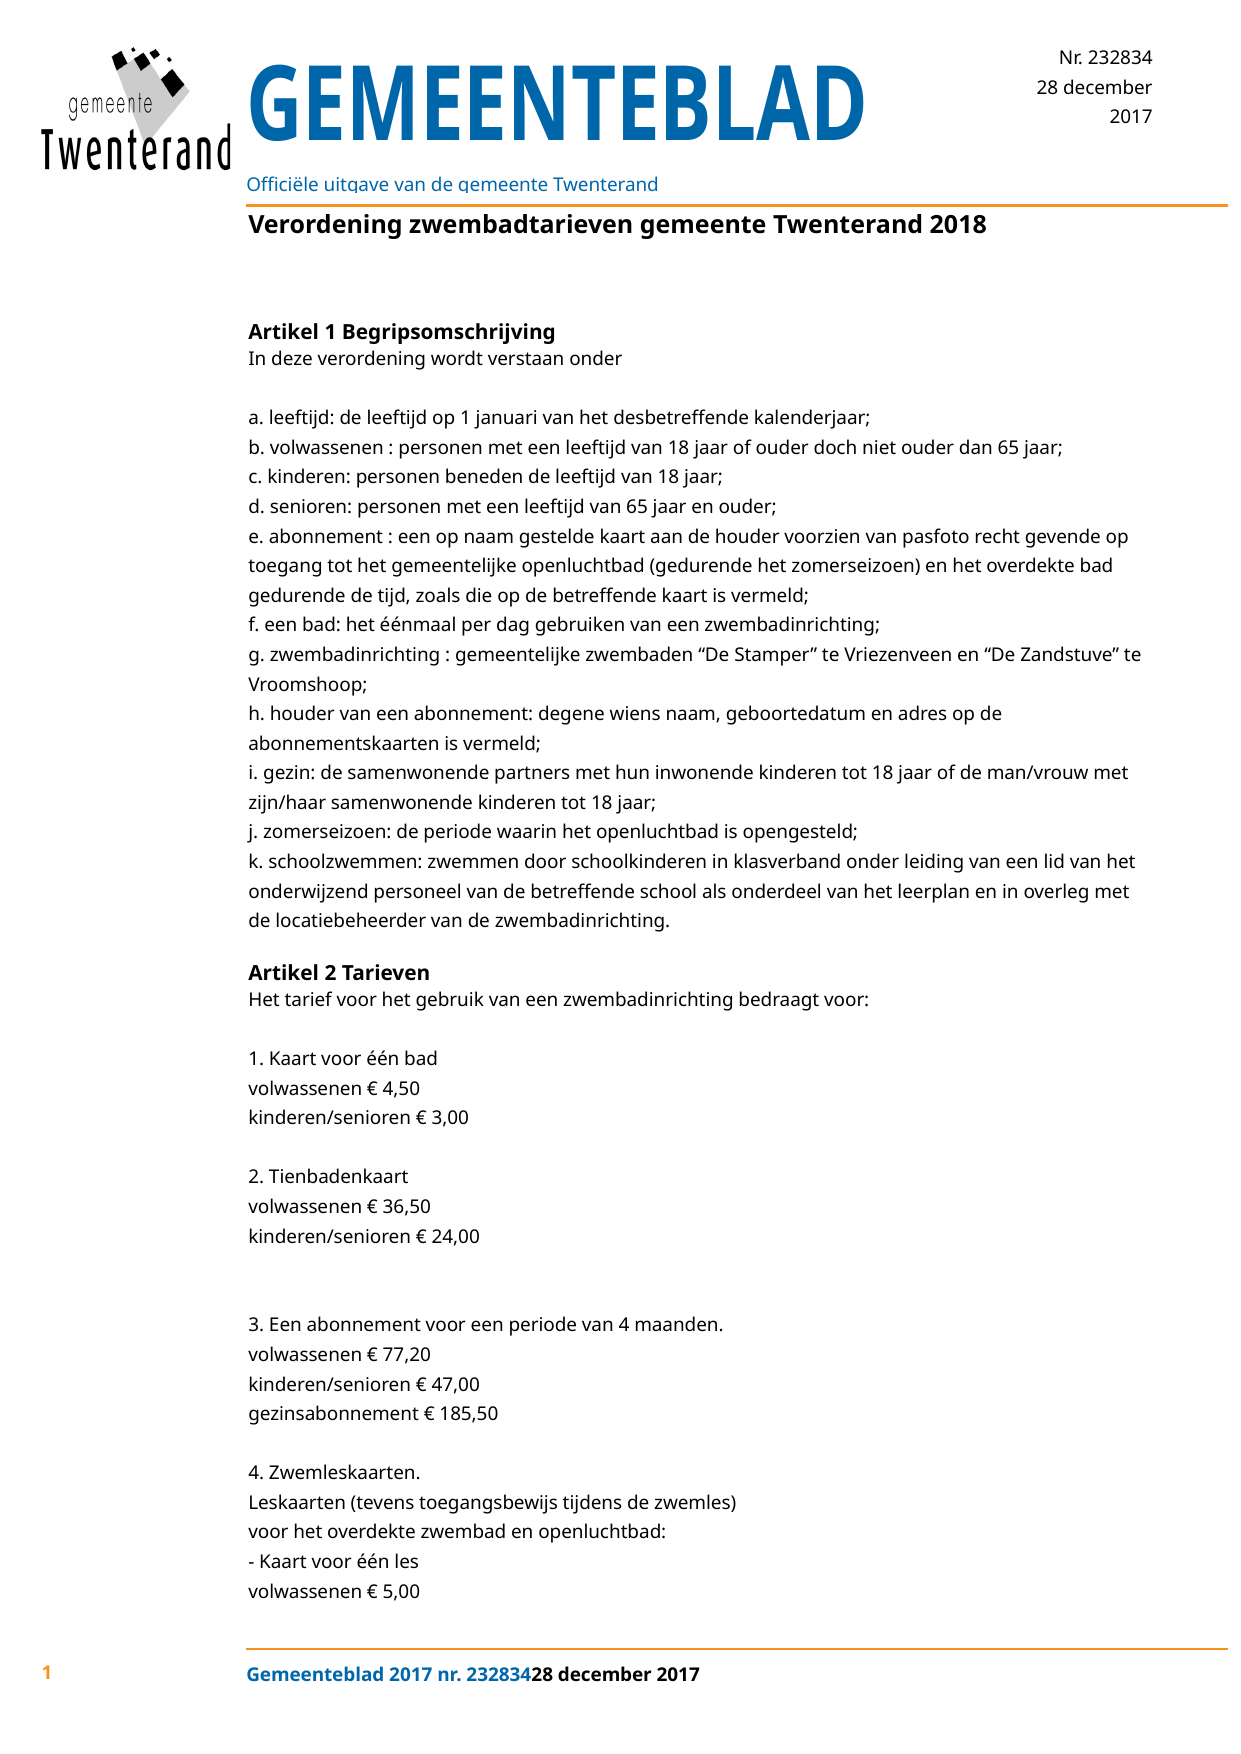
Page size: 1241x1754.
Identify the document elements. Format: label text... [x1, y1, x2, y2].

text 1. Kaart voor één bad [248, 1045, 1152, 1071]
picture [41, 47, 231, 172]
text f. een bad: het éénmaal per dag gebruiken van een zwembadinrichting; [248, 612, 1152, 637]
text volwassenen € 77,20 [248, 1341, 1152, 1367]
text 2. Tienbadenkaart [248, 1164, 1152, 1189]
text k. schoolzwemmen: zwemmen door schoolkinderen in klasverband onder leiding van een lid van het onderwijzend personeel van de betreffende school als onderdeel van het leerplan en in overleg met de locatiebeheerder van de zwembadinrichting. [248, 848, 1152, 933]
text 4. Zwemleskaarten. [248, 1459, 1152, 1485]
text kinderen/senioren € 24,00 [248, 1223, 1152, 1249]
text Verordening zwembadtarieven gemeente Twenterand 2018 [248, 207, 1152, 241]
text b. volwassenen : personen met een leeftijd van 18 jaar of ouder doch niet ouder dan 65 jaar; [248, 434, 1152, 460]
text volwassenen € 4,50 [248, 1075, 1152, 1101]
text voor het overdekte zwembad en openluchtbad: [248, 1519, 1152, 1544]
text a. leeftijd: de leeftijd op 1 januari van het desbetreffende kalenderjaar; [248, 404, 1152, 430]
text h. houder van een abonnement: degene wiens naam, geboortedatum en adres op de abonnementskaarten is vermeld; [248, 700, 1152, 756]
text e. abonnement : een op naam gestelde kaart aan de houder voorzien van pasfoto recht gevende op toegang tot het gemeentelijke openluchtbad (gedurende het zomerseizoen) en het overdekte bad gedurende de tijd, zoals die op de betreffende kaart is vermeld; [248, 523, 1152, 608]
text d. senioren: personen met een leeftijd van 65 jaar en ouder; [248, 493, 1152, 519]
text volwassenen € 5,00 [248, 1578, 1152, 1604]
text c. kinderen: personen beneden de leeftijd van 18 jaar; [248, 464, 1152, 489]
text kinderen/senioren € 47,00 [248, 1371, 1152, 1397]
text In deze verordening wordt verstaan onder [248, 345, 1152, 371]
text Leskaarten (tevens toegangsbewijs tijdens de zwemles) [248, 1489, 1152, 1515]
text gezinsabonnement € 185,50 [248, 1400, 1152, 1426]
text Artikel 2 Tarieven [248, 958, 1152, 986]
text volwassenen € 36,50 [248, 1193, 1152, 1219]
text kinderen/senioren € 3,00 [248, 1104, 1152, 1130]
text 3. Een abonnement voor een periode van 4 maanden. [248, 1312, 1152, 1337]
text Het tarief voor het gebruik van een zwembadinrichting bedraagt voor: [248, 986, 1152, 1012]
text j. zomerseizoen: de periode waarin het openluchtbad is opengesteld; [248, 819, 1152, 844]
text i. gezin: de samenwonende partners met hun inwonende kinderen tot 18 jaar of de man/vrouw met zijn/haar samenwonende kinderen tot 18 jaar; [248, 759, 1152, 815]
text g. zwembadinrichting : gemeentelijke zwembaden “De Stamper” te Vriezenveen en “De Zandstuve” te Vroomshoop; [248, 641, 1152, 696]
text Artikel 1 Begripsomschrijving [248, 317, 1152, 345]
text - Kaart voor één les [248, 1548, 1152, 1574]
